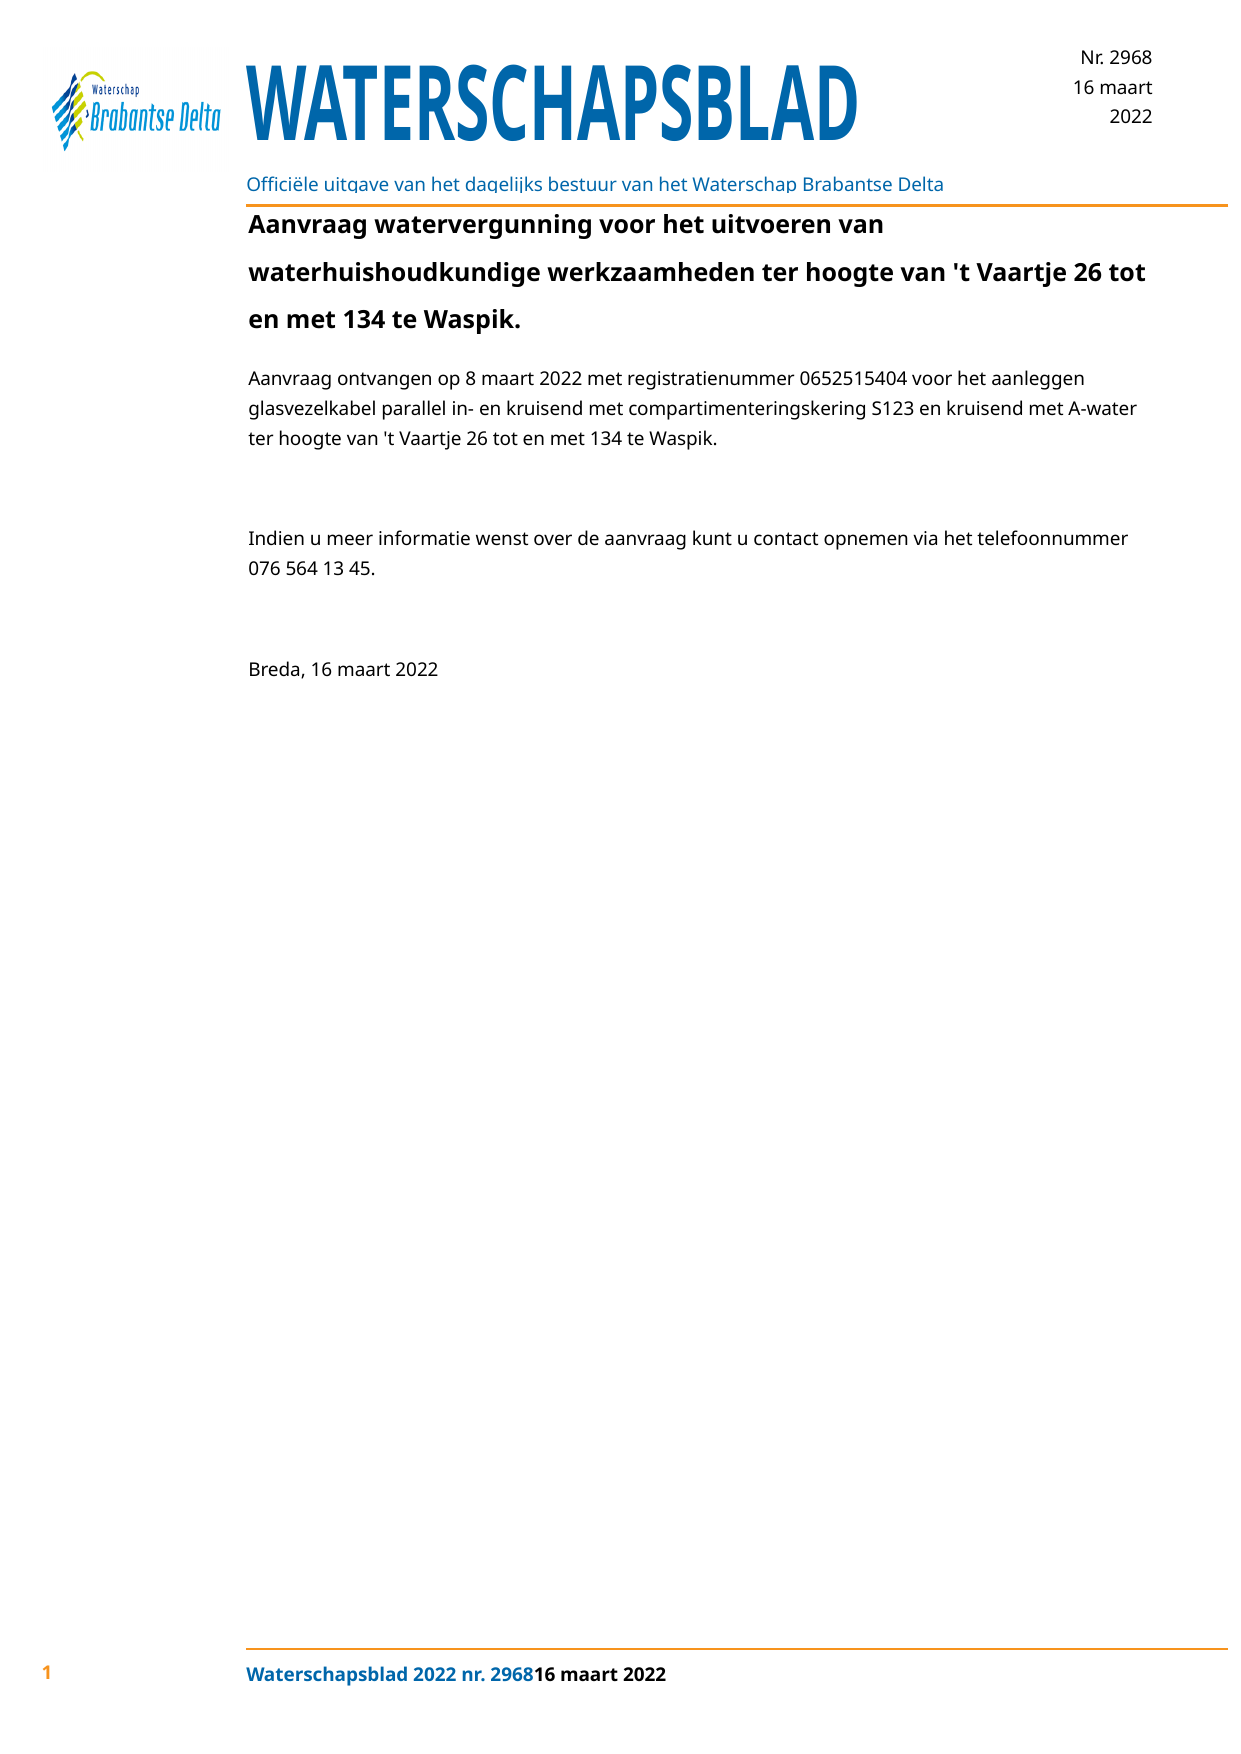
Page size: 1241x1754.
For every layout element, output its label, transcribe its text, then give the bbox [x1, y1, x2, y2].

text Aanvraag ontvangen op 8 maart 2022 met registratienummer 0652515404 voor het aanleggen glasvezelkabel parallel in- en kruisend met compartimenteringskering S123 en kruisend met A-water ter hoogte van 't Vaartje 26 tot en met 134 te Waspik. [248, 366, 1152, 450]
text Aanvraag watervergunning voor het uitvoeren van waterhuishoudkundige werkzaamheden ter hoogte van 't Vaartje 26 tot en met 134 te Waspik. [248, 207, 1152, 336]
text Indien u meer informatie wenst over de aanvraag kunt u contact opnemen via het telefoonnummer 076 564 13 45. [248, 526, 1152, 581]
picture [41, 47, 231, 172]
text Breda, 16 maart 2022 [248, 656, 1152, 682]
